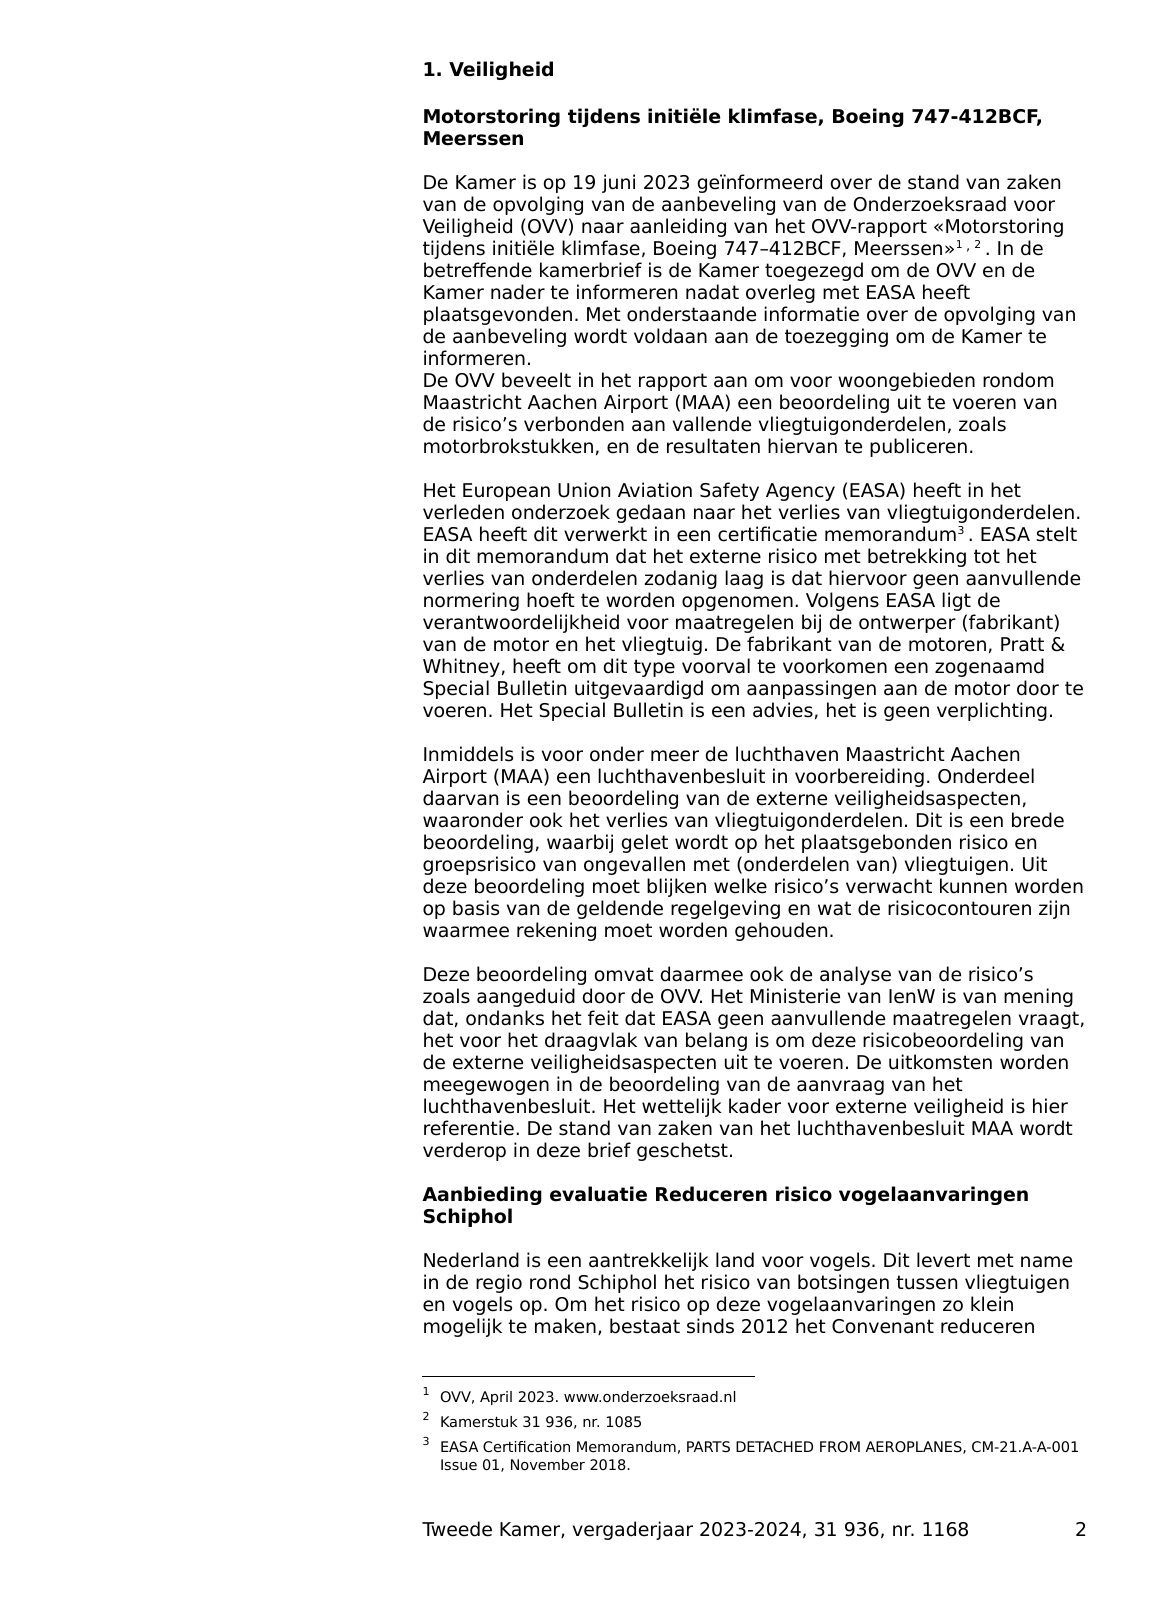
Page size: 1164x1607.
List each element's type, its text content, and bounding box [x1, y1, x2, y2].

text Inmiddels is voor onder meer de luchthaven Maastricht Aachen Airport (MAA) een luchthavenbesluit in voorbereiding. Onderdeel daarvan is een beoordeling van de externe veiligheidsaspecten, waaronder ook het verlies van vliegtuigonderdelen. Dit is een brede beoordeling, waarbij gelet wordt op het plaatsgebonden risico en groepsrisico van ongevallen met (onderdelen van) vliegtuigen. Uit deze beoordeling moet blijken welke risico’s verwacht kunnen worden op basis van de geldende regelgeving en wat de risicocontouren zijn waarmee rekening moet worden gehouden. [422, 744, 1087, 942]
text De OVV beveelt in het rapport aan om voor woongebieden rondom Maastricht Aachen Airport (MAA) een beoordeling uit te voeren van de risico’s verbonden aan vallende vliegtuigonderdelen, zoals motorbrokstukken, en de resultaten hiervan te publiceren. [422, 370, 1087, 458]
text Deze beoordeling omvat daarmee ook de analyse van de risico’s zoals aangeduid door de OVV. Het Ministerie van IenW is van mening dat, ondanks het feit dat EASA geen aanvullende maatregelen vraagt, het voor het draagvlak van belang is om deze risicobeoordeling van de externe veiligheidsaspecten uit te voeren. De uitkomsten worden meegewogen in de beoordeling van de aanvraag van het luchthavenbesluit. Het wettelijk kader voor externe veiligheid is hier referentie. De stand van zaken van het luchthavenbesluit MAA wordt verderop in deze brief geschetst. [422, 964, 1087, 1162]
subtitle Motorstoring tijdens initiële klimfase, Boeing 747-412BCF, Meerssen [422, 106, 1087, 150]
text EASA Certification Memorandum, PARTS DETACHED FROM AEROPLANES, CM-21.A-A-001 Issue 01, November 2018. [422, 1435, 1087, 1474]
text OVV, April 2023. www.onderzoeksraad.nl [422, 1385, 1087, 1407]
subtitle Aanbieding evaluatie Reduceren risico vogelaanvaringen Schiphol [422, 1184, 1087, 1228]
text Het European Union Aviation Safety Agency (EASA) heeft in het verleden onderzoek gedaan naar het verlies van vliegtuigonderdelen. EASA heeft dit verwerkt in een certificatie memorandum. EASA stelt in dit memorandum dat het externe risico met betrekking tot het verlies van onderdelen zodanig laag is dat hiervoor geen aanvullende normering hoeft te worden opgenomen. Volgens EASA ligt de verantwoordelijkheid voor maatregelen bij de ontwerper (fabrikant) van de motor en het vliegtuig. De fabrikant van de motoren, Pratt & Whitney, heeft om dit type voorval te voorkomen een zogenaamd Special Bulletin uitgevaardigd om aanpassingen aan de motor door te voeren. Het Special Bulletin is een advies, het is geen verplichting. [422, 480, 1087, 722]
subtitle 1. Veiligheid [422, 59, 1087, 81]
text De Kamer is op 19 juni 2023 geïnformeerd over de stand van zaken van de opvolging van de aanbeveling van de Onderzoeksraad voor Veiligheid (OVV) naar aanleiding van het OVV-rapport «Motorstoring tijdens initiële klimfase, Boeing 747–412BCF, Meerssen», . In de betreffende kamerbrief is de Kamer toegezegd om de OVV en de Kamer nader te informeren nadat overleg met EASA heeft plaatsgevonden. Met onderstaande informatie over de opvolging van de aanbeveling wordt voldaan aan de toezegging om de Kamer te informeren. [422, 172, 1087, 370]
text Kamerstuk 31 936, nr. 1085 [422, 1410, 1087, 1432]
text Nederland is een aantrekkelijk land voor vogels. Dit levert met name in de regio rond Schiphol het risico van botsingen tussen vliegtuigen en vogels op. Om het risico op deze vogelaanvaringen zo klein mogelijk te maken, bestaat sinds 2012 het Convenant reduceren [422, 1250, 1087, 1338]
